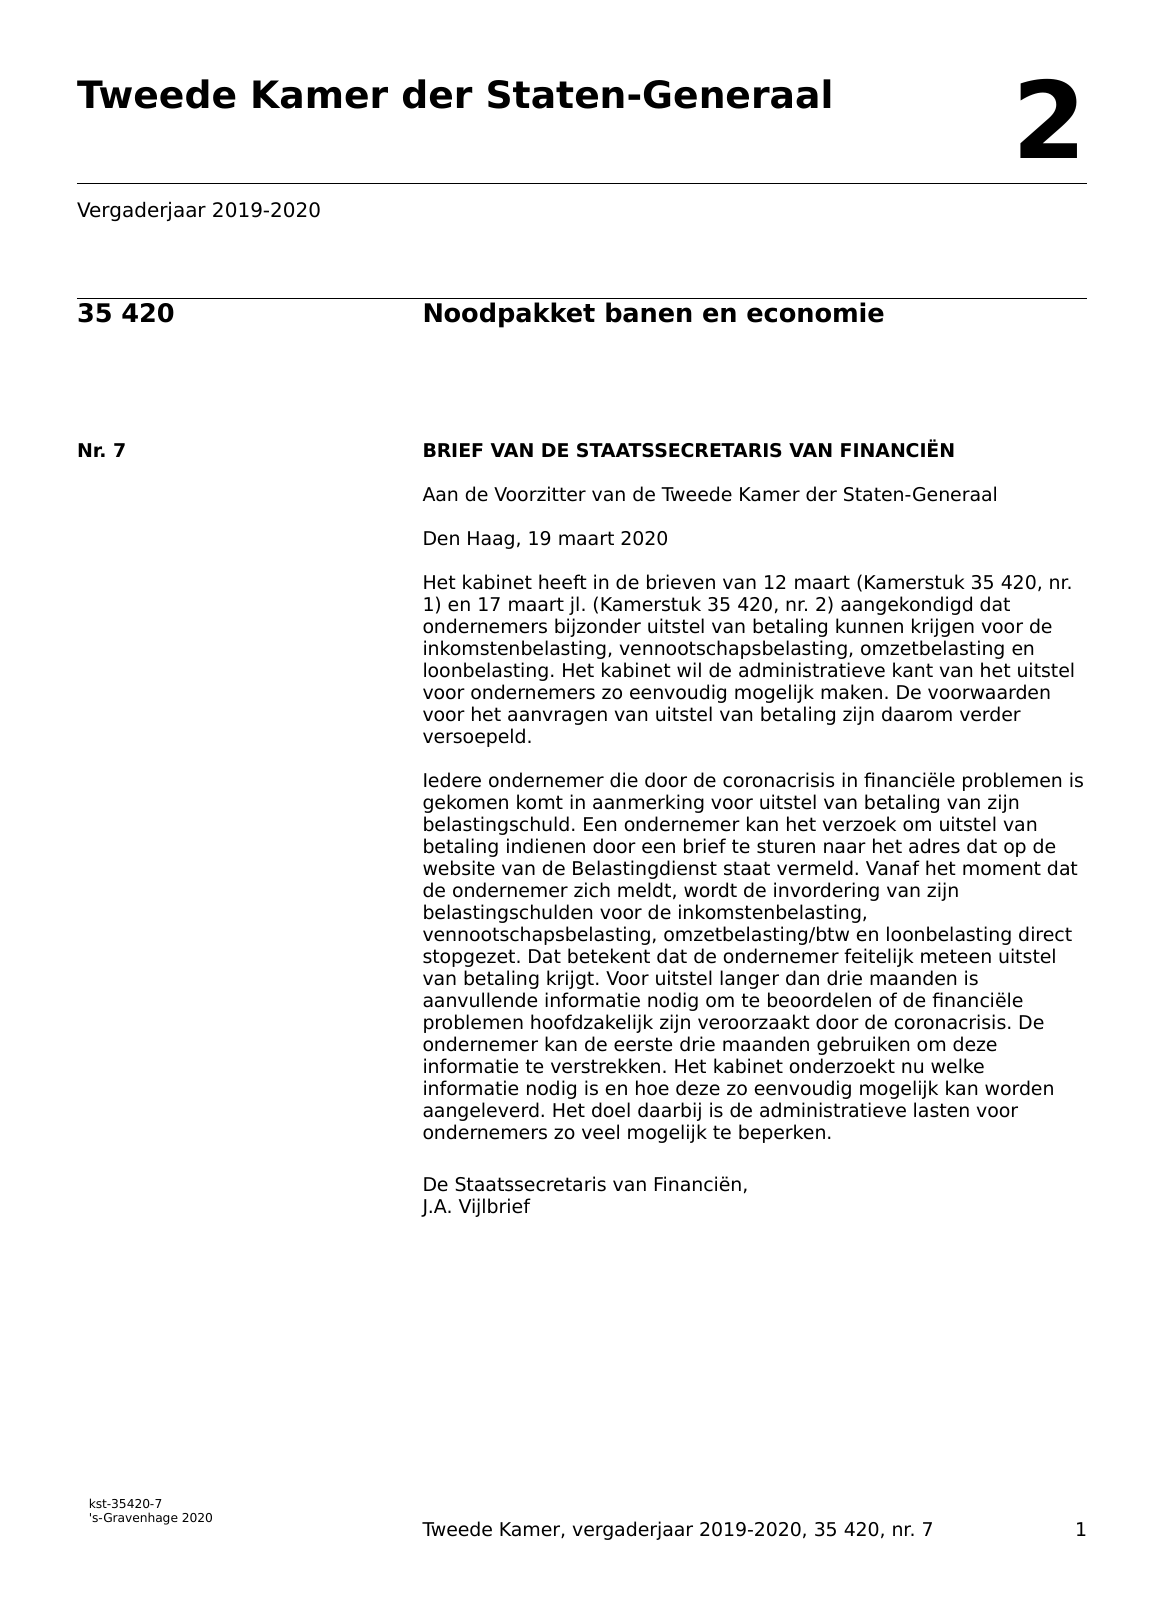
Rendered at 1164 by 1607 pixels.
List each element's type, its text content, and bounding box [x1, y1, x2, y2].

text De Staatssecretaris van Financiën, J.A. Vijlbrief [422, 1174, 1087, 1218]
text Iedere ondernemer die door de coronacrisis in financiële problemen is gekomen komt in aanmerking voor uitstel van betaling van zijn belastingschuld. Een ondernemer kan het verzoek om uitstel van betaling indienen door een brief te sturen naar het adres dat op de website van de Belastingdienst staat vermeld. Vanaf het moment dat de ondernemer zich meldt, wordt de invordering van zijn belastingschulden voor de inkomstenbelasting, vennootschapsbelasting, omzetbelasting/btw en loonbelasting direct stopgezet. Dat betekent dat de ondernemer feitelijk meteen uitstel van betaling krijgt. Voor uitstel langer dan drie maanden is aanvullende informatie nodig om te beoordelen of de financiële problemen hoofdzakelijk zijn veroorzaakt door de coronacrisis. De ondernemer kan de eerste drie maanden gebruiken om deze informatie te verstrekken. Het kabinet onderzoekt nu welke informatie nodig is en hoe deze zo eenvoudig mogelijk kan worden aangeleverd. Het doel daarbij is de administratieve lasten voor ondernemers zo veel mogelijk te beperken. [422, 770, 1087, 1144]
table_header Tweede Kamer der Staten-Generaal [77, 59, 886, 183]
subtitle Nr. 7 BRIEF VAN DE STAATSSECRETARIS VAN FINANCIËN [77, 440, 1087, 462]
subtitle 35 420 Noodpakket banen en economie [77, 299, 1087, 329]
text Aan de Voorzitter van de Tweede Kamer der Staten-Generaal [422, 484, 1087, 506]
text Het kabinet heeft in de brieven van 12 maart (Kamerstuk 35 420, nr. 1) en 17 maart jl. (Kamerstuk 35 420, nr. 2) aangekondigd dat ondernemers bijzonder uitstel van betaling kunnen krijgen voor de inkomstenbelasting, vennootschapsbelasting, omzetbelasting en loonbelasting. Het kabinet wil de administratieve kant van het uitstel voor ondernemers zo eenvoudig mogelijk maken. De voorwaarden voor het aanvragen van uitstel van betaling zijn daarom verder versoepeld. [422, 572, 1087, 748]
text 's-Gravenhage 2020 [88, 1511, 323, 1525]
text kst-35420-7 [88, 1497, 323, 1511]
text Den Haag, 19 maart 2020 [422, 528, 1087, 550]
table_header 2 [886, 59, 1087, 183]
table_cell Vergaderjaar 2019-2020 [77, 184, 1087, 298]
